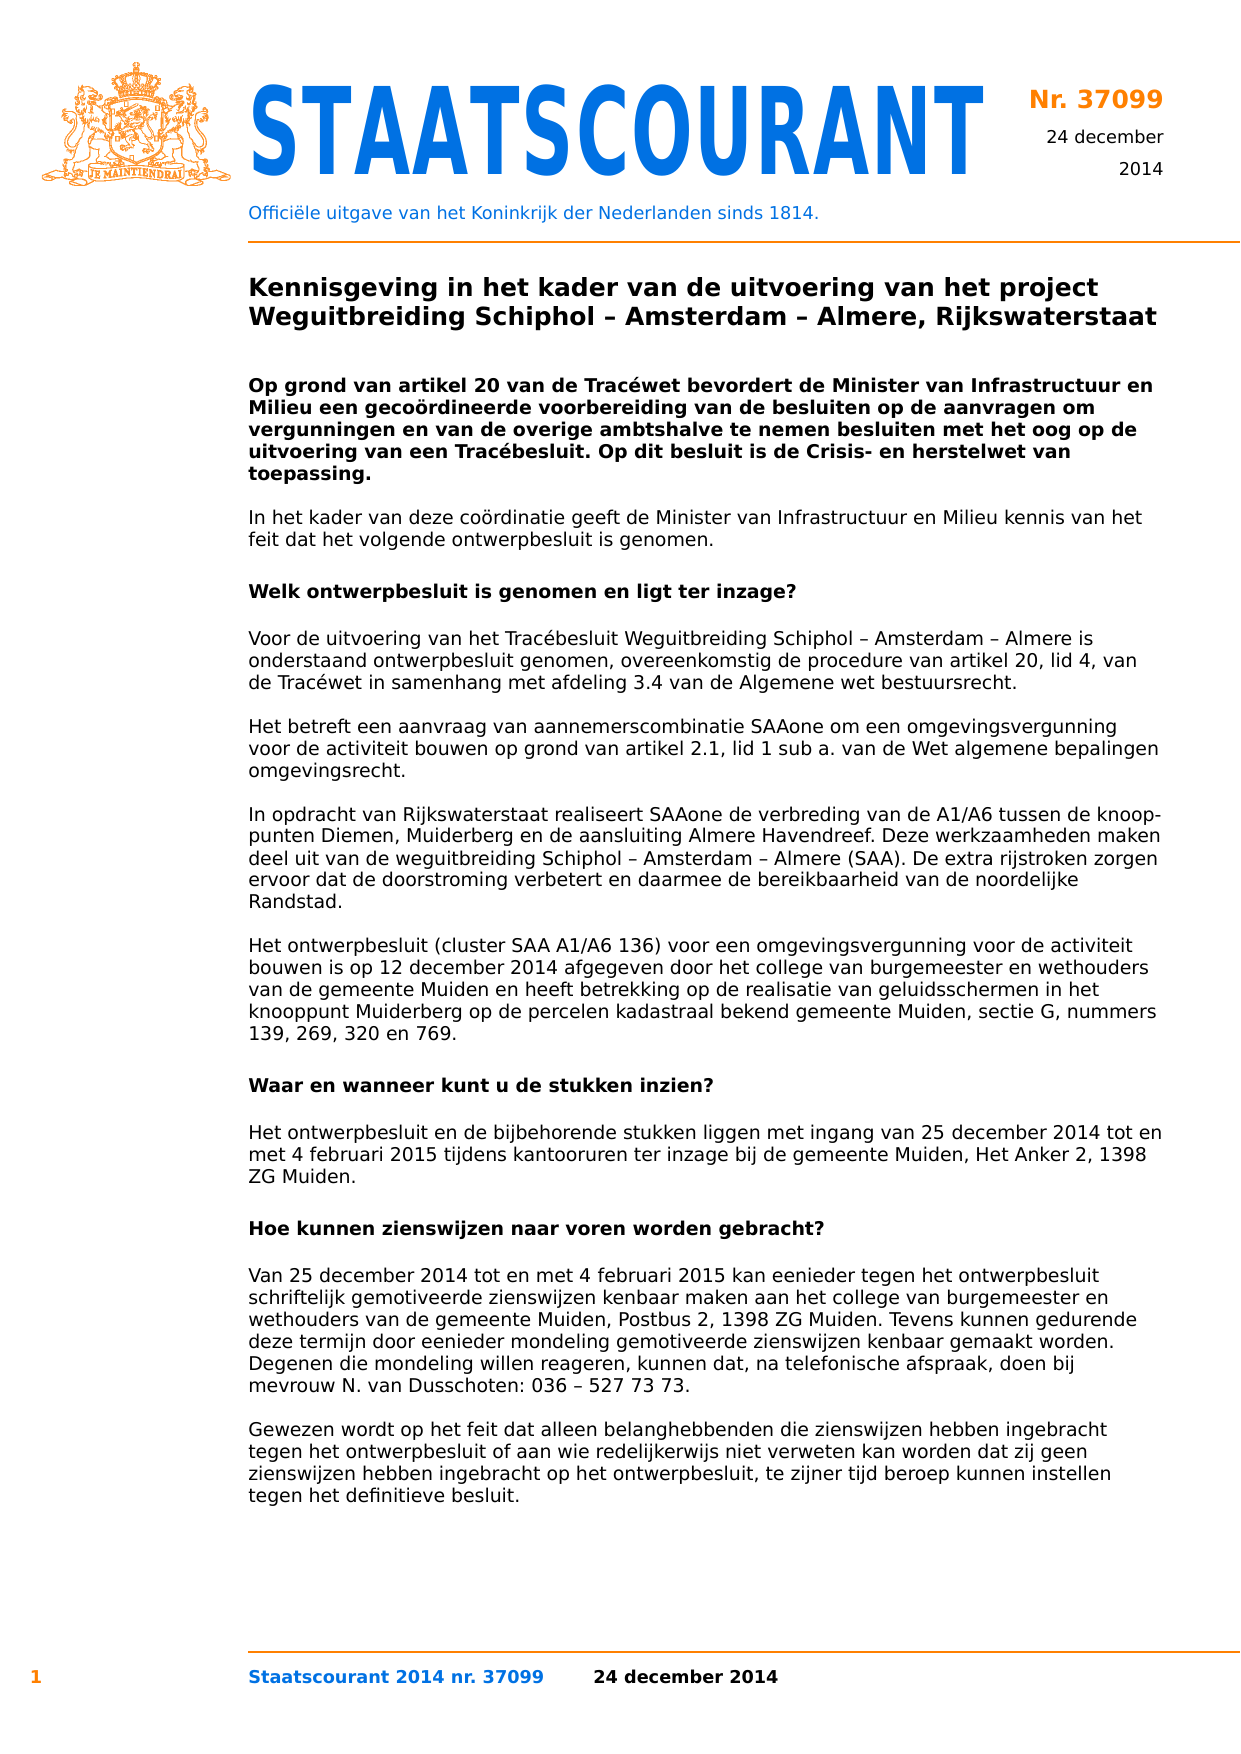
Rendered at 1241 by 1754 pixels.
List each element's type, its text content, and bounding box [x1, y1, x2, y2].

table_cell 24 december [998, 121, 1240, 153]
text Voor de uitvoering van het Tracébesluit Weguitbreiding Schiphol – Amsterdam – Almere is onderstaand ontwerpbesluit genomen, overeenkomstig de procedure van artikel 20, lid 4, van de Tracéwet in samenhang met afdeling 3.4 van de Algemene wet bestuursrecht. [248, 628, 1163, 694]
subtitle Waar en wanneer kunt u de stukken inzien? [248, 1075, 1163, 1097]
table_header Nr. 37099 [998, 62, 1240, 121]
subtitle Welk ontwerpbesluit is genomen en ligt ter inzage? [248, 581, 1163, 603]
picture [41, 62, 231, 186]
text In opdracht van Rijkswaterstaat realiseert SAAone de verbreding van de A1/A6 tussen de knoop-punten Diemen, Muiderberg en de aansluiting Almere Havendreef. Deze werkzaamheden maken deel uit van de weguitbreiding Schiphol – Amsterdam – Almere (SAA). De extra rijstroken zorgen ervoor dat de doorstroming verbetert en daarmee de bereikbaarheid van de noordelijke Randstad. [248, 803, 1163, 913]
subtitle Hoe kunnen zienswijzen naar voren worden gebracht? [248, 1218, 1163, 1240]
text Het betreft een aanvraag van aannemerscombinatie SAAone om een omgevingsvergunning voor de activiteit bouwen op grond van artikel 2.1, lid 1 sub a. van de Wet algemene bepalingen omgevingsrecht. [248, 716, 1163, 782]
subtitle Kennisgeving in het kader van de uitvoering van het project Weguitbreiding Schiphol – Amsterdam – Almere, Rijkswaterstaat [248, 273, 1163, 331]
table_header [25, 62, 248, 241]
text Op grond van artikel 20 van de Tracéwet bevordert de Minister van Infrastructuur en Milieu een gecoördineerde voorbereiding van de besluiten op de aanvragen om vergunningen en van de overige ambtshalve te nemen besluiten met het oog op de uitvoering van een Tracébesluit. Op dit besluit is de Crisis- en herstelwet van toepassing. [248, 375, 1163, 485]
table_cell Officiële uitgave van het Koninkrijk der Nederlanden sinds 1814. [248, 203, 1240, 241]
table_cell 2014 [998, 153, 1240, 203]
text Het ontwerpbesluit (cluster SAA A1/A6 136) voor een omgevingsvergunning voor de activiteit bouwen is op 12 december 2014 afgegeven door het college van burgemeester en wethouders van de gemeente Muiden en heeft betrekking op de realisatie van geluidsschermen in het knooppunt Muiderberg op de percelen kadastraal bekend gemeente Muiden, sectie G, nummers 139, 269, 320 en 769. [248, 935, 1163, 1045]
text Gewezen wordt op het feit dat alleen belanghebbenden die zienswijzen hebben ingebracht tegen het ontwerpbesluit of aan wie redelijkerwijs niet verweten kan worden dat zij geen zienswijzen hebben ingebracht op het ontwerpbesluit, te zijner tijd beroep kunnen instellen tegen het definitieve besluit. [248, 1419, 1163, 1507]
table_header STAATSCOURANT [248, 62, 998, 203]
text Van 25 december 2014 tot en met 4 februari 2015 kan eenieder tegen het ontwerpbesluit schriftelijk gemotiveerde zienswijzen kenbaar maken aan het college van burgemeester en wethouders van de gemeente Muiden, Postbus 2, 1398 ZG Muiden. Tevens kunnen gedurende deze termijn door eenieder mondeling gemotiveerde zienswijzen kenbaar gemaakt worden. Degenen die mondeling willen reageren, kunnen dat, na telefonische afspraak, doen bij mevrouw N. van Dusschoten: 036 – 527 73 73. [248, 1265, 1163, 1397]
text Het ontwerpbesluit en de bijbehorende stukken liggen met ingang van 25 december 2014 tot en met 4 februari 2015 tijdens kantooruren ter inzage bij de gemeente Muiden, Het Anker 2, 1398 ZG Muiden. [248, 1122, 1163, 1188]
text In het kader van deze coördinatie geeft de Minister van Infrastructuur en Milieu kennis van het feit dat het volgende ontwerpbesluit is genomen. [248, 507, 1163, 551]
